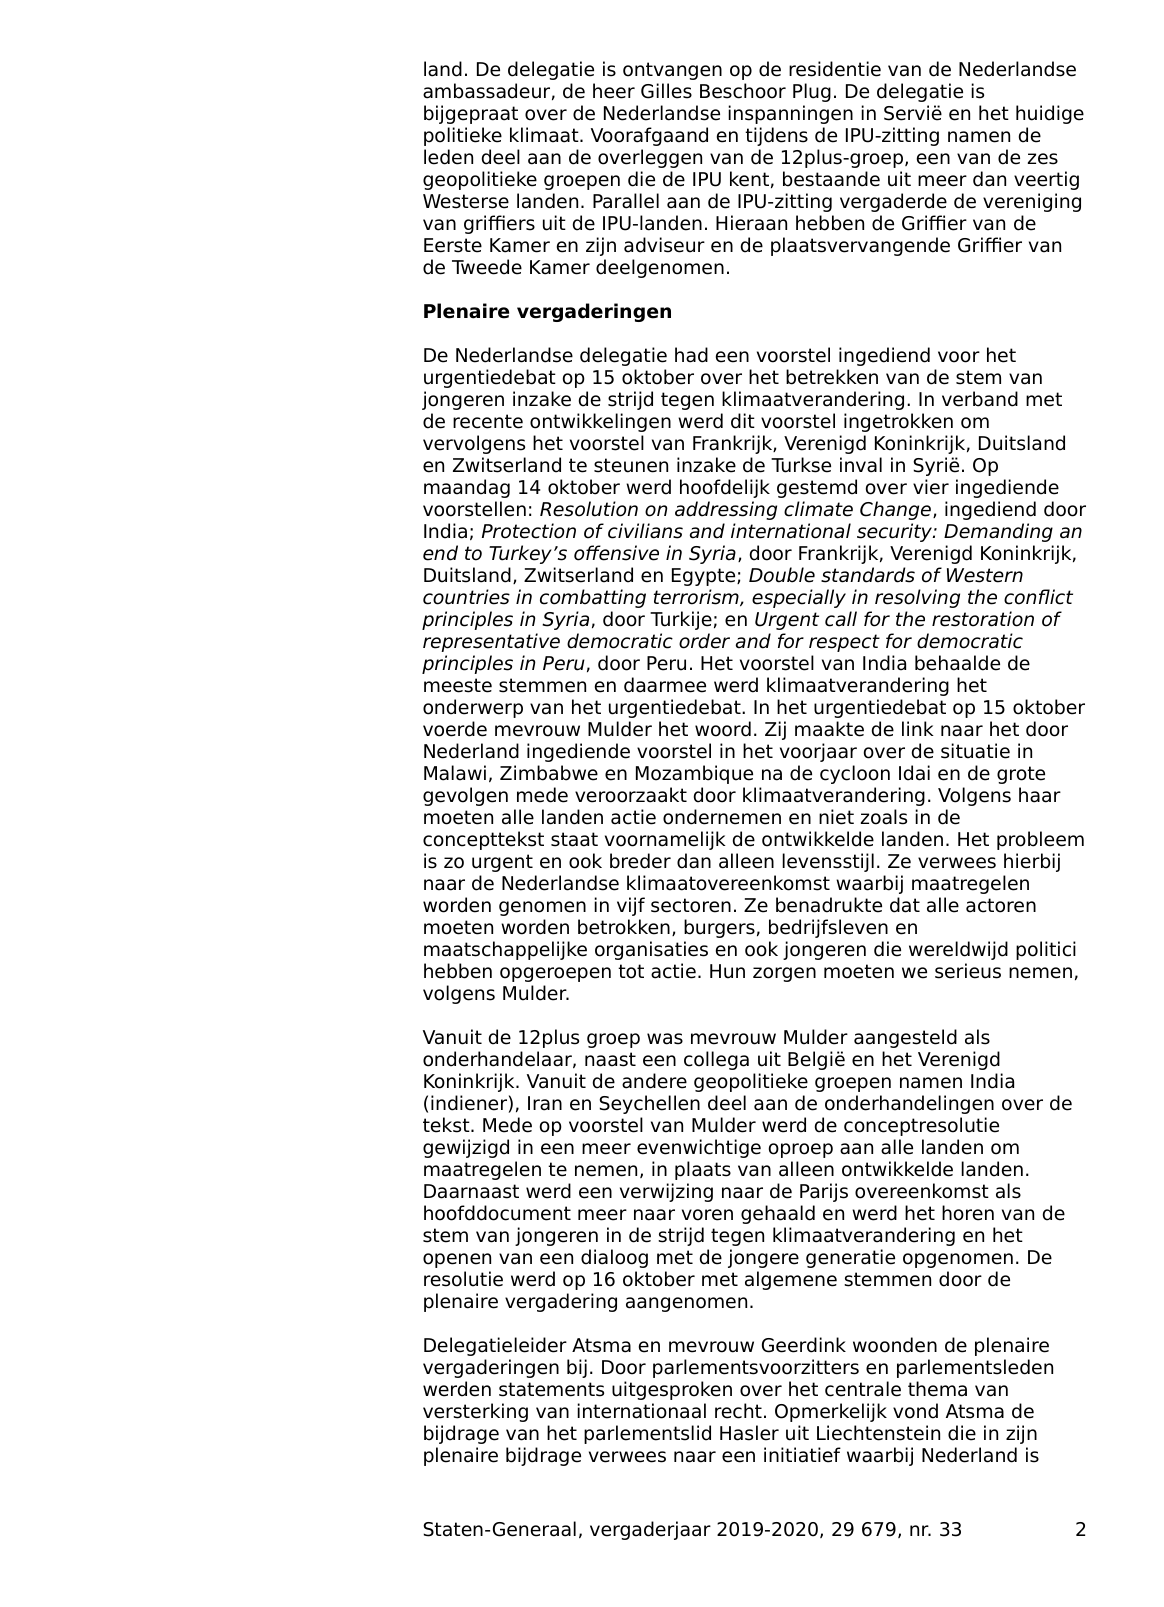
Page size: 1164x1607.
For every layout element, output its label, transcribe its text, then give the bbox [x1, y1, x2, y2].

text De Nederlandse delegatie had een voorstel ingediend voor het urgentiedebat op 15 oktober over het betrekken van de stem van jongeren inzake de strijd tegen klimaatverandering. In verband met de recente ontwikkelingen werd dit voorstel ingetrokken om vervolgens het voorstel van Frankrijk, Verenigd Koninkrijk, Duitsland en Zwitserland te steunen inzake de Turkse inval in Syrië. Op maandag 14 oktober werd hoofdelijk gestemd over vier ingediende voorstellen: Resolution on addressing climate Change, ingediend door India; Protection of civilians and international security: Demanding an end to Turkey’s offensive in Syria, door Frankrijk, Verenigd Koninkrijk, Duitsland, Zwitserland en Egypte; Double standards of Western countries in combatting terrorism, especially in resolving the conflict principles in Syria, door Turkije; en Urgent call for the restoration of representative democratic order and for respect for democratic principles in Peru, door Peru. Het voorstel van India behaalde de meeste stemmen en daarmee werd klimaatverandering het onderwerp van het urgentiedebat. In het urgentiedebat op 15 oktober voerde mevrouw Mulder het woord. Zij maakte de link naar het door Nederland ingediende voorstel in het voorjaar over de situatie in Malawi, Zimbabwe en Mozambique na de cycloon Idai en de grote gevolgen mede veroorzaakt door klimaatverandering. Volgens haar moeten alle landen actie ondernemen en niet zoals in de concepttekst staat voornamelijk de ontwikkelde landen. Het probleem is zo urgent en ook breder dan alleen levensstijl. Ze verwees hierbij naar de Nederlandse klimaatovereenkomst waarbij maatregelen worden genomen in vijf sectoren. Ze benadrukte dat alle actoren moeten worden betrokken, burgers, bedrijfsleven en maatschappelijke organisaties en ook jongeren die wereldwijd politici hebben opgeroepen tot actie. Hun zorgen moeten we serieus nemen, volgens Mulder. [422, 345, 1087, 1004]
text Delegatieleider Atsma en mevrouw Geerdink woonden de plenaire vergaderingen bij. Door parlementsvoorzitters en parlementsleden werden statements uitgesproken over het centrale thema van versterking van internationaal recht. Opmerkelijk vond Atsma de bijdrage van het parlementslid Hasler uit Liechtenstein die in zijn plenaire bijdrage verwees naar een initiatief waarbij Nederland is [422, 1335, 1087, 1467]
subtitle Plenaire vergaderingen [422, 301, 1087, 323]
text Vanuit de 12plus groep was mevrouw Mulder aangesteld als onderhandelaar, naast een collega uit België en het Verenigd Koninkrijk. Vanuit de andere geopolitieke groepen namen India (indiener), Iran en Seychellen deel aan de onderhandelingen over de tekst. Mede op voorstel van Mulder werd de conceptresolutie gewijzigd in een meer evenwichtige oproep aan alle landen om maatregelen te nemen, in plaats van alleen ontwikkelde landen. Daarnaast werd een verwijzing naar de Parijs overeenkomst als hoofddocument meer naar voren gehaald en werd het horen van de stem van jongeren in de strijd tegen klimaatverandering en het openen van een dialoog met de jongere generatie opgenomen. De resolutie werd op 16 oktober met algemene stemmen door de plenaire vergadering aangenomen. [422, 1027, 1087, 1312]
text land. De delegatie is ontvangen op de residentie van de Nederlandse ambassadeur, de heer Gilles Beschoor Plug. De delegatie is bijgepraat over de Nederlandse inspanningen in Servië en het huidige politieke klimaat. Voorafgaand en tijdens de IPU-zitting namen de leden deel aan de overleggen van de 12plus-groep, een van de zes geopolitieke groepen die de IPU kent, bestaande uit meer dan veertig Westerse landen. Parallel aan de IPU-zitting vergaderde de vereniging van griffiers uit de IPU-landen. Hieraan hebben de Griffier van de Eerste Kamer en zijn adviseur en de plaatsvervangende Griffier van de Tweede Kamer deelgenomen. [422, 59, 1087, 279]
